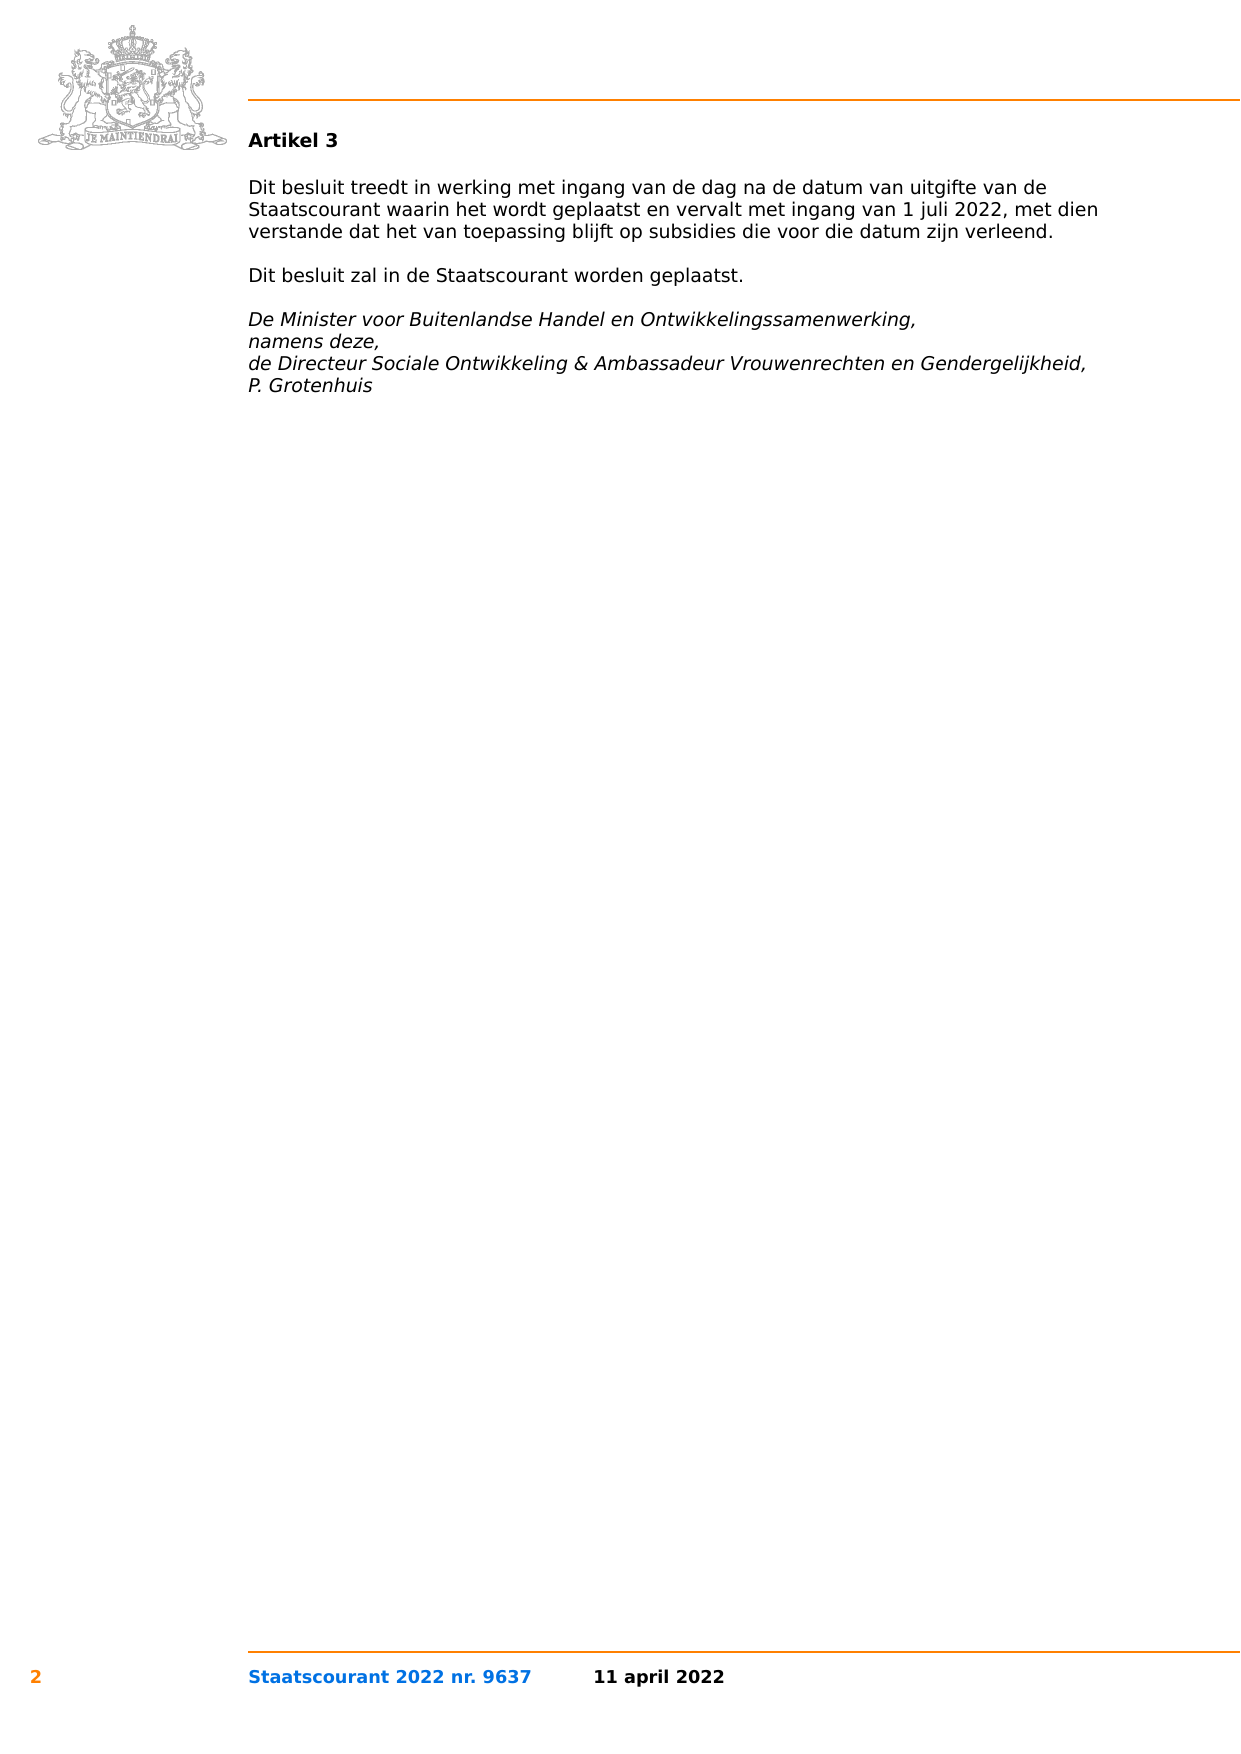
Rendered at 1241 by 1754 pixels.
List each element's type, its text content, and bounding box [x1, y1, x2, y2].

text De Minister voor Buitenlandse Handel en Ontwikkelingssamenwerking, namens deze, de Directeur Sociale Ontwikkeling & Ambassadeur Vrouwenrechten en Gendergelijkheid, P. Grotenhuis [248, 308, 1163, 396]
text Dit besluit zal in de Staatscourant worden geplaatst. [248, 265, 1163, 287]
picture [38, 25, 227, 150]
subtitle Artikel 3 [248, 130, 1163, 152]
text Dit besluit treedt in werking met ingang van de dag na de datum van uitgifte van de Staatscourant waarin het wordt geplaatst en vervalt met ingang van 1 juli 2022, met dien verstande dat het van toepassing blijft op subsidies die voor die datum zijn verleend. [248, 177, 1163, 243]
